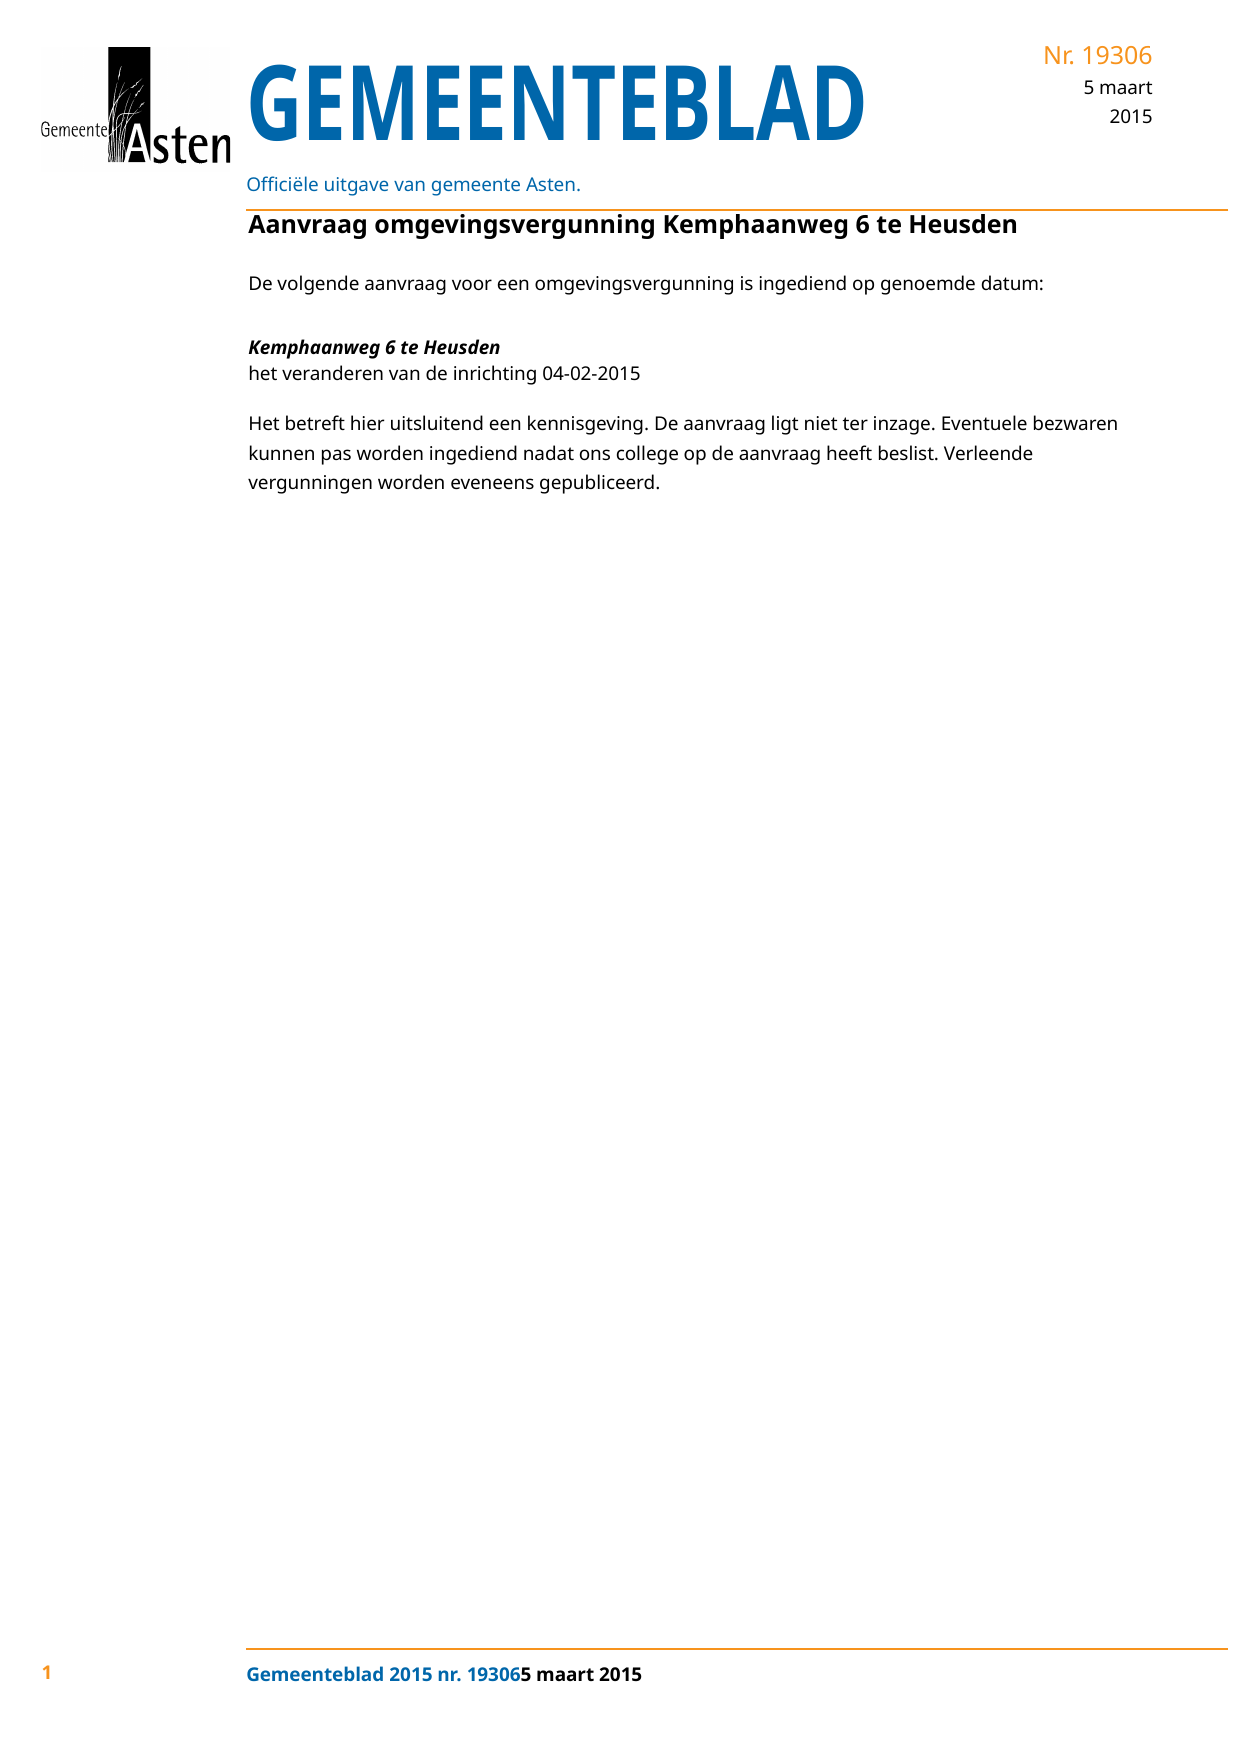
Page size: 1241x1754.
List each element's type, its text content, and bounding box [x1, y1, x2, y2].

text Kemphaanweg 6 te Heusden [248, 334, 1152, 360]
text het veranderen van de inrichting 04-02-2015 [248, 360, 1152, 386]
text Aanvraag omgevingsvergunning Kemphaanweg 6 te Heusden [248, 211, 1152, 241]
text Het betreft hier uitsluitend een kennisgeving. De aanvraag ligt niet ter inzage. Eventuele bezwaren kunnen pas worden ingediend nadat ons college op de aanvraag heeft beslist. Verleende vergunningen worden eveneens gepubliceerd. [248, 410, 1152, 495]
picture [41, 47, 231, 172]
text De volgende aanvraag voor een omgevingsvergunning is ingediend op genoemde datum: [248, 270, 1152, 296]
